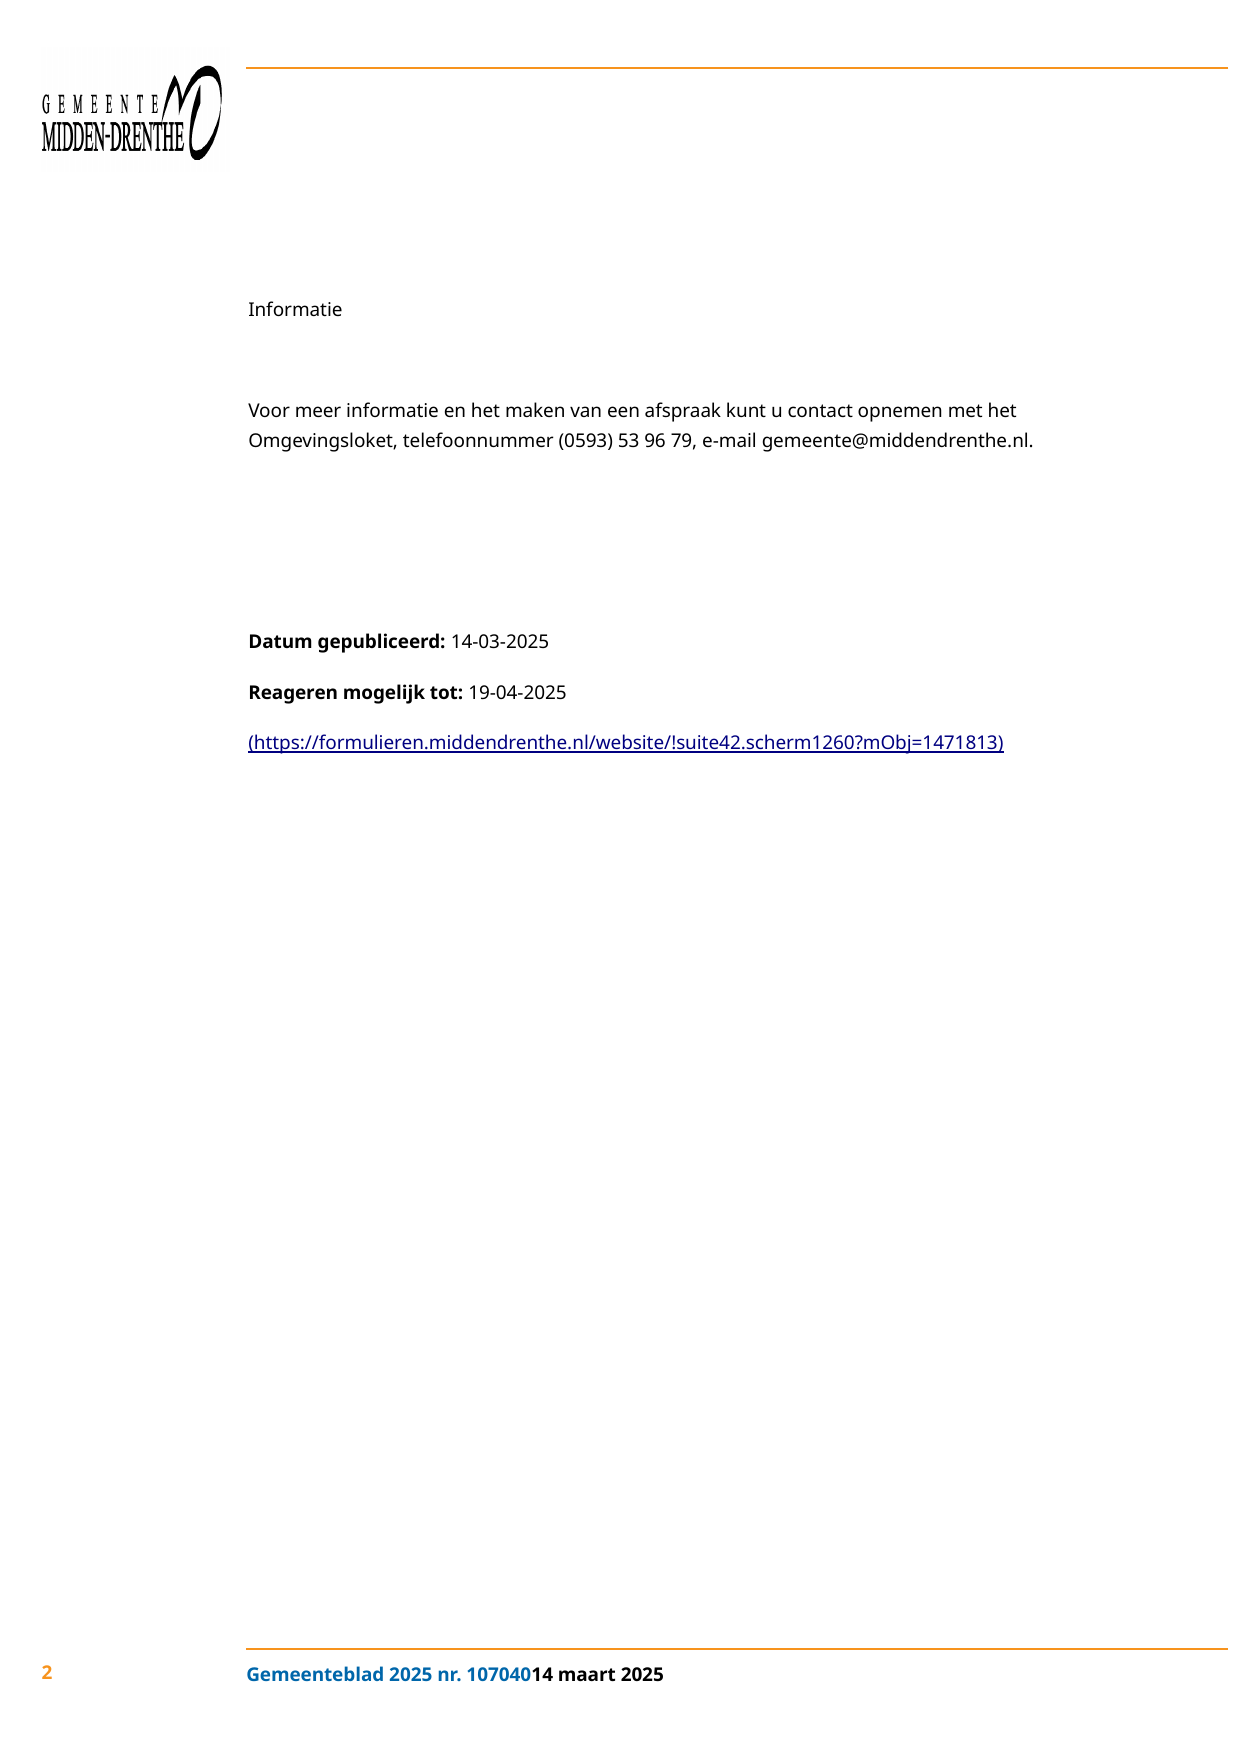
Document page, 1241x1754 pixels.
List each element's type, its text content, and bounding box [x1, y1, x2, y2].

text Informatie [248, 296, 1152, 322]
text Reageren mogelijk tot: 19-04-2025 [248, 679, 1152, 705]
picture [41, 47, 231, 172]
text Voor meer informatie en het maken van een afspraak kunt u contact opnemen met het Omgevingsloket, telefoonnummer (0593) 53 96 79, e-mail gemeente@middendrenthe.nl. [248, 397, 1152, 453]
text Datum gepubliceerd: 14-03-2025 [248, 628, 1152, 654]
text (https://formulieren.middendrenthe.nl/website/!suite42.scherm1260?mObj=1471813) [248, 729, 1152, 755]
